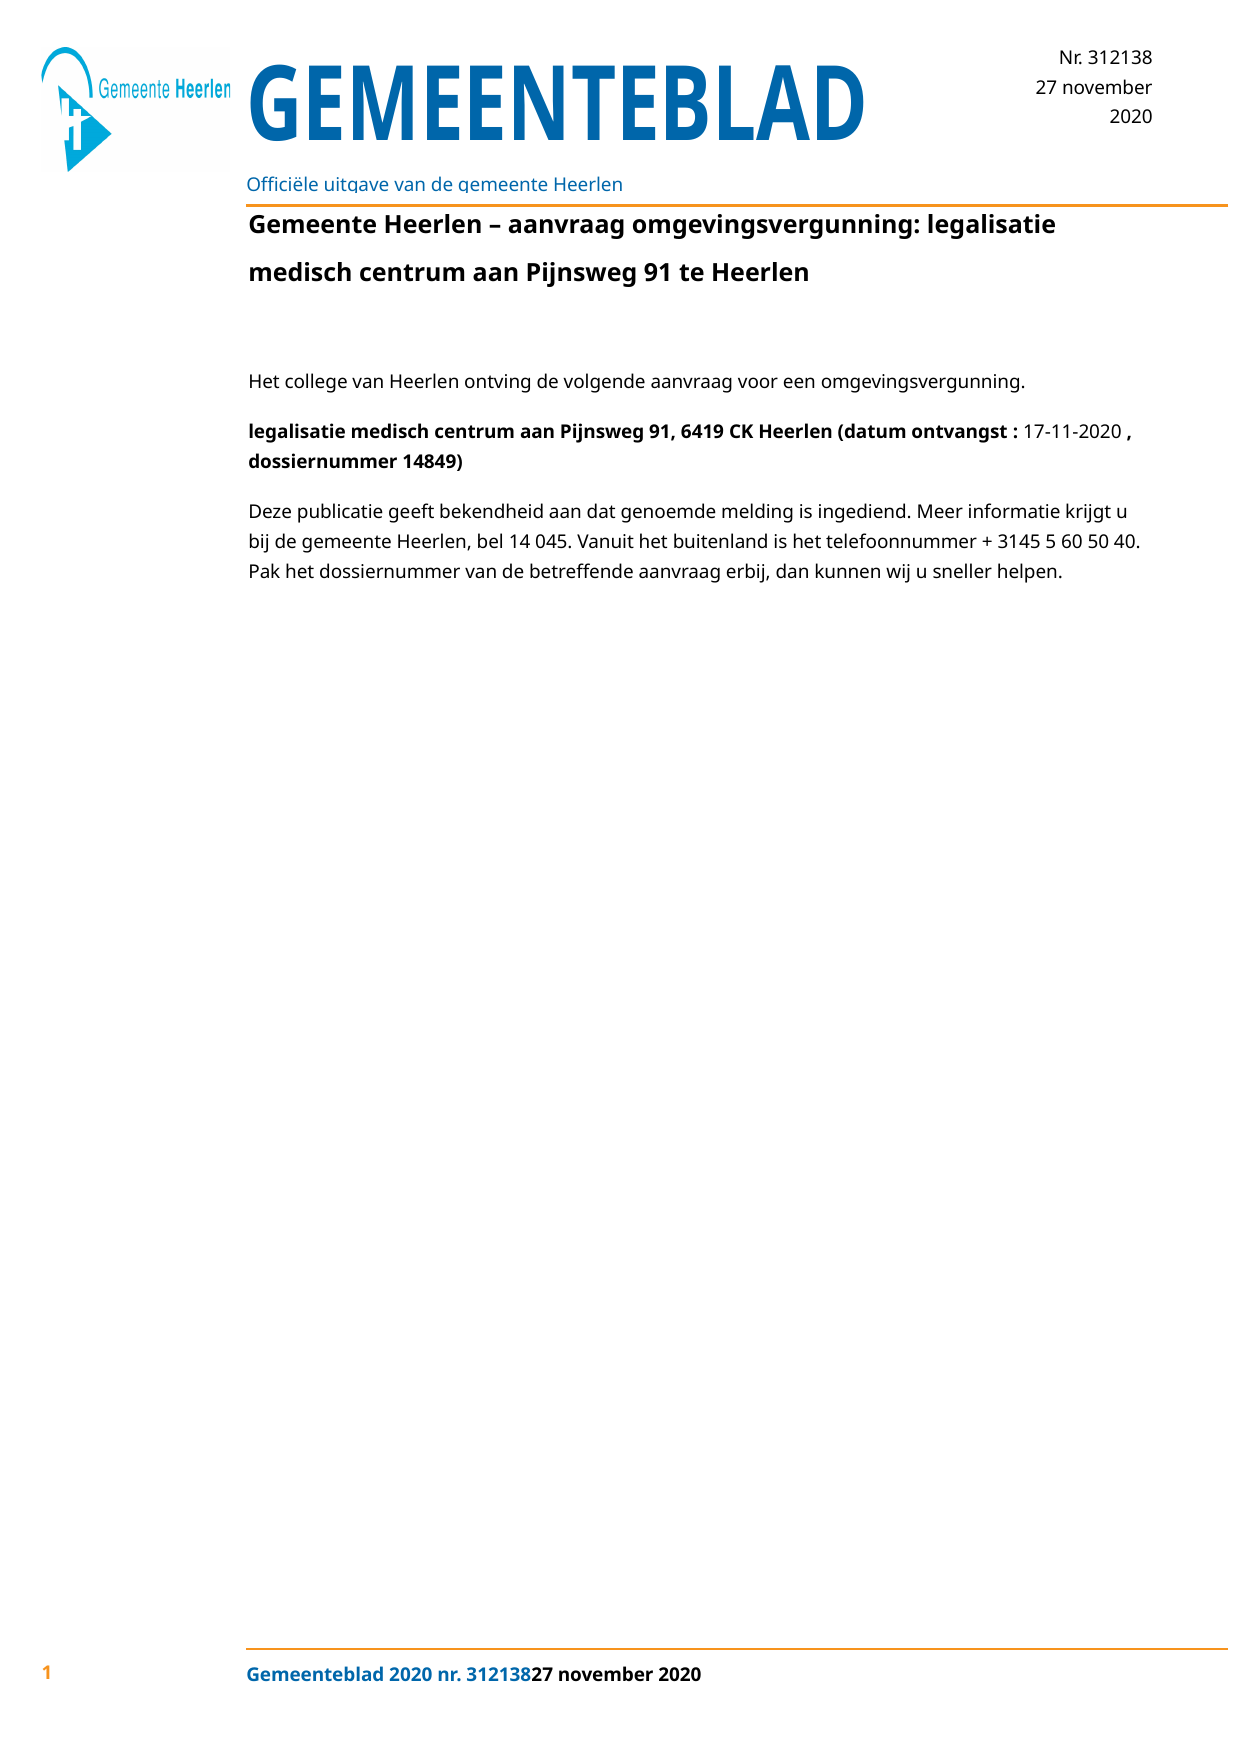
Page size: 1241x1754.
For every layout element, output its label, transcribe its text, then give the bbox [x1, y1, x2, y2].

text Het college van Heerlen ontving de volgende aanvraag voor een omgevingsvergunning. [248, 368, 1152, 394]
picture [41, 47, 231, 172]
text Gemeente Heerlen – aanvraag omgevingsvergunning: legalisatie medisch centrum aan Pijnsweg 91 te Heerlen [248, 207, 1152, 288]
text legalisatie medisch centrum aan Pijnsweg 91, 6419 CK Heerlen (datum ontvangst : 17-11-2020 , dossiernummer 14849) [248, 419, 1152, 474]
picture [41, 47, 59, 70]
text Deze publicatie geeft bekendheid aan dat genoemde melding is ingediend. Meer informatie krijgt u bij de gemeente Heerlen, bel 14 045. Vanuit het buitenland is het telefoonnummer + 3145 5 60 50 40. Pak het dossiernummer van de betreffende aanvraag erbij, dan kunnen wij u sneller helpen. [248, 499, 1152, 584]
